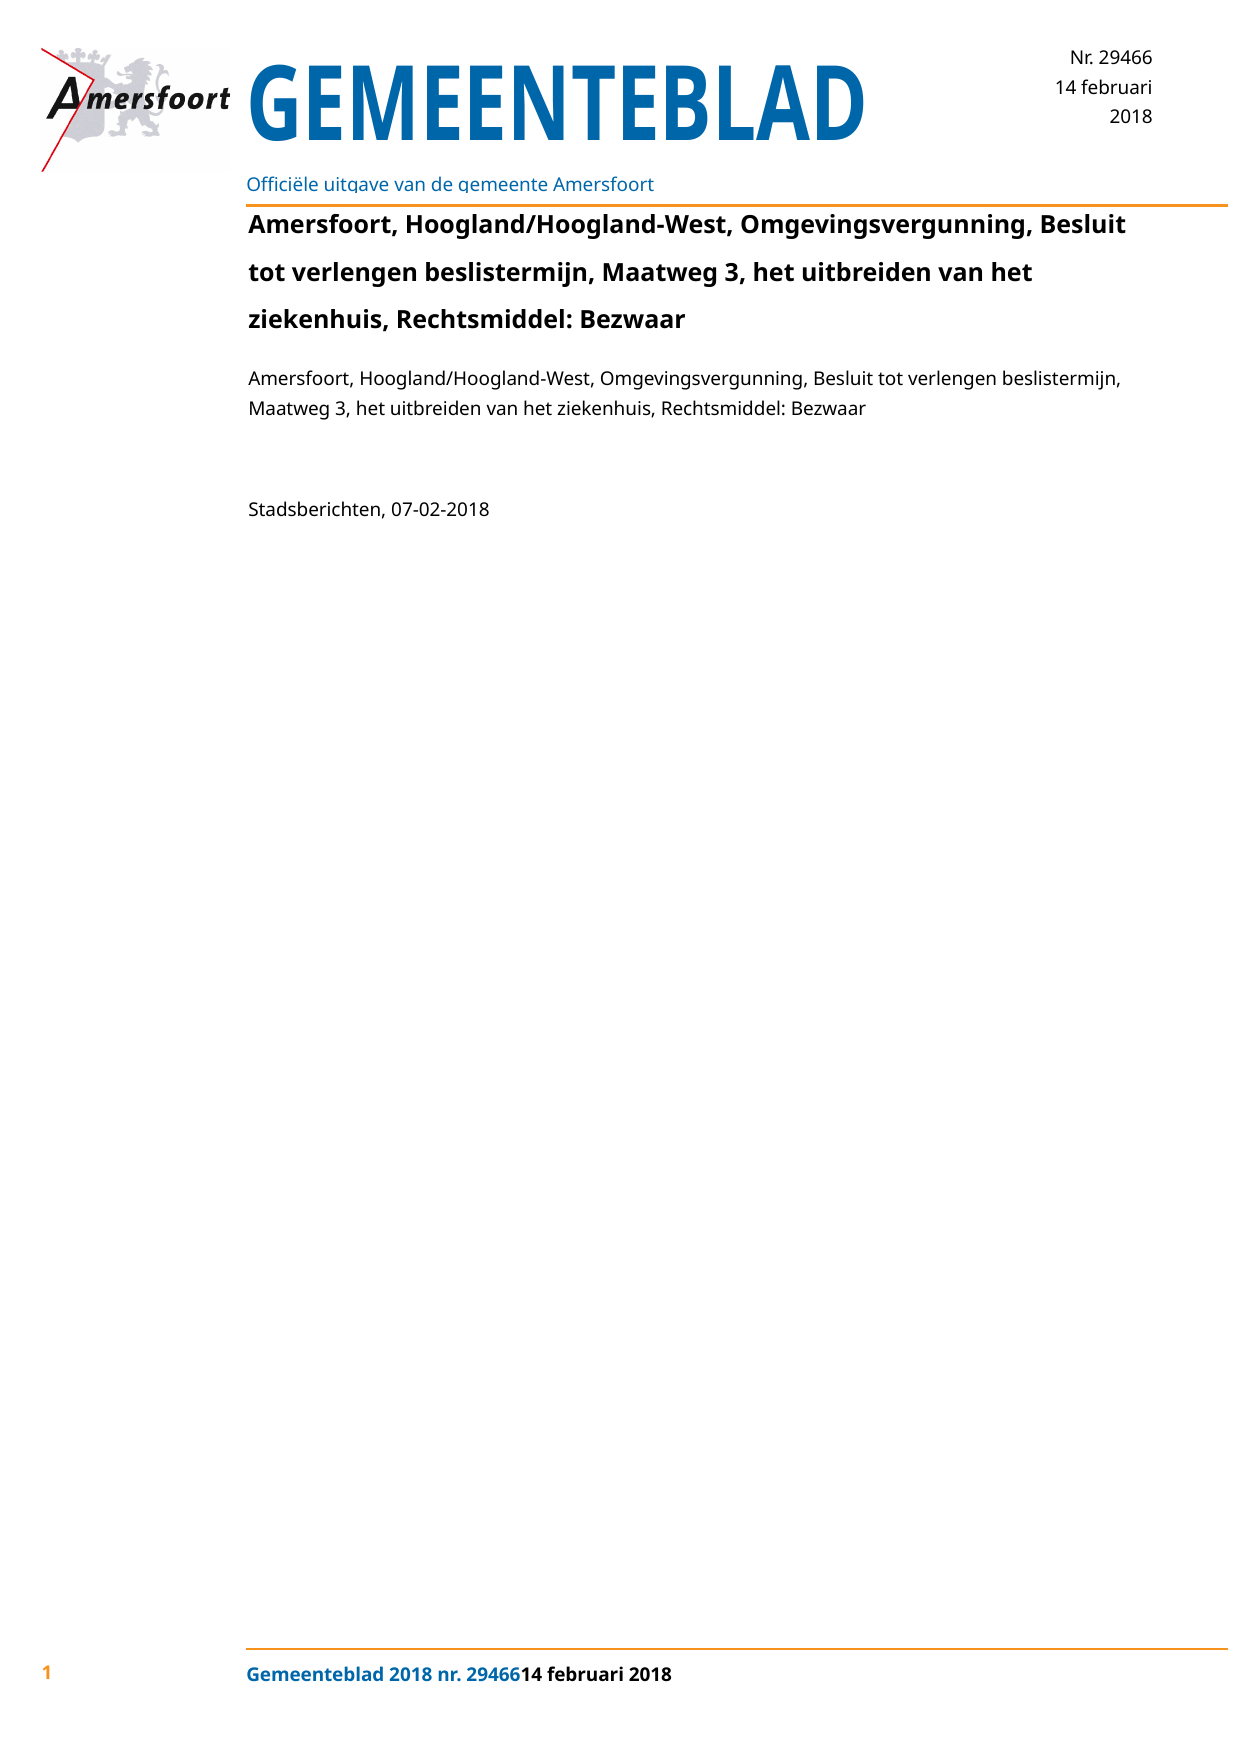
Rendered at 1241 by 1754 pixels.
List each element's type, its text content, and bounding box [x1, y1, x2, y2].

text Amersfoort, Hoogland/Hoogland-West, Omgevingsvergunning, Besluit tot verlengen beslistermijn, Maatweg 3, het uitbreiden van het ziekenhuis, Rechtsmiddel: Bezwaar [248, 366, 1152, 421]
text Amersfoort, Hoogland/Hoogland-West, Omgevingsvergunning, Besluit tot verlengen beslistermijn, Maatweg 3, het uitbreiden van het ziekenhuis, Rechtsmiddel: Bezwaar [248, 207, 1152, 336]
text Stadsberichten, 07-02-2018 [248, 496, 1152, 522]
picture [41, 47, 231, 172]
